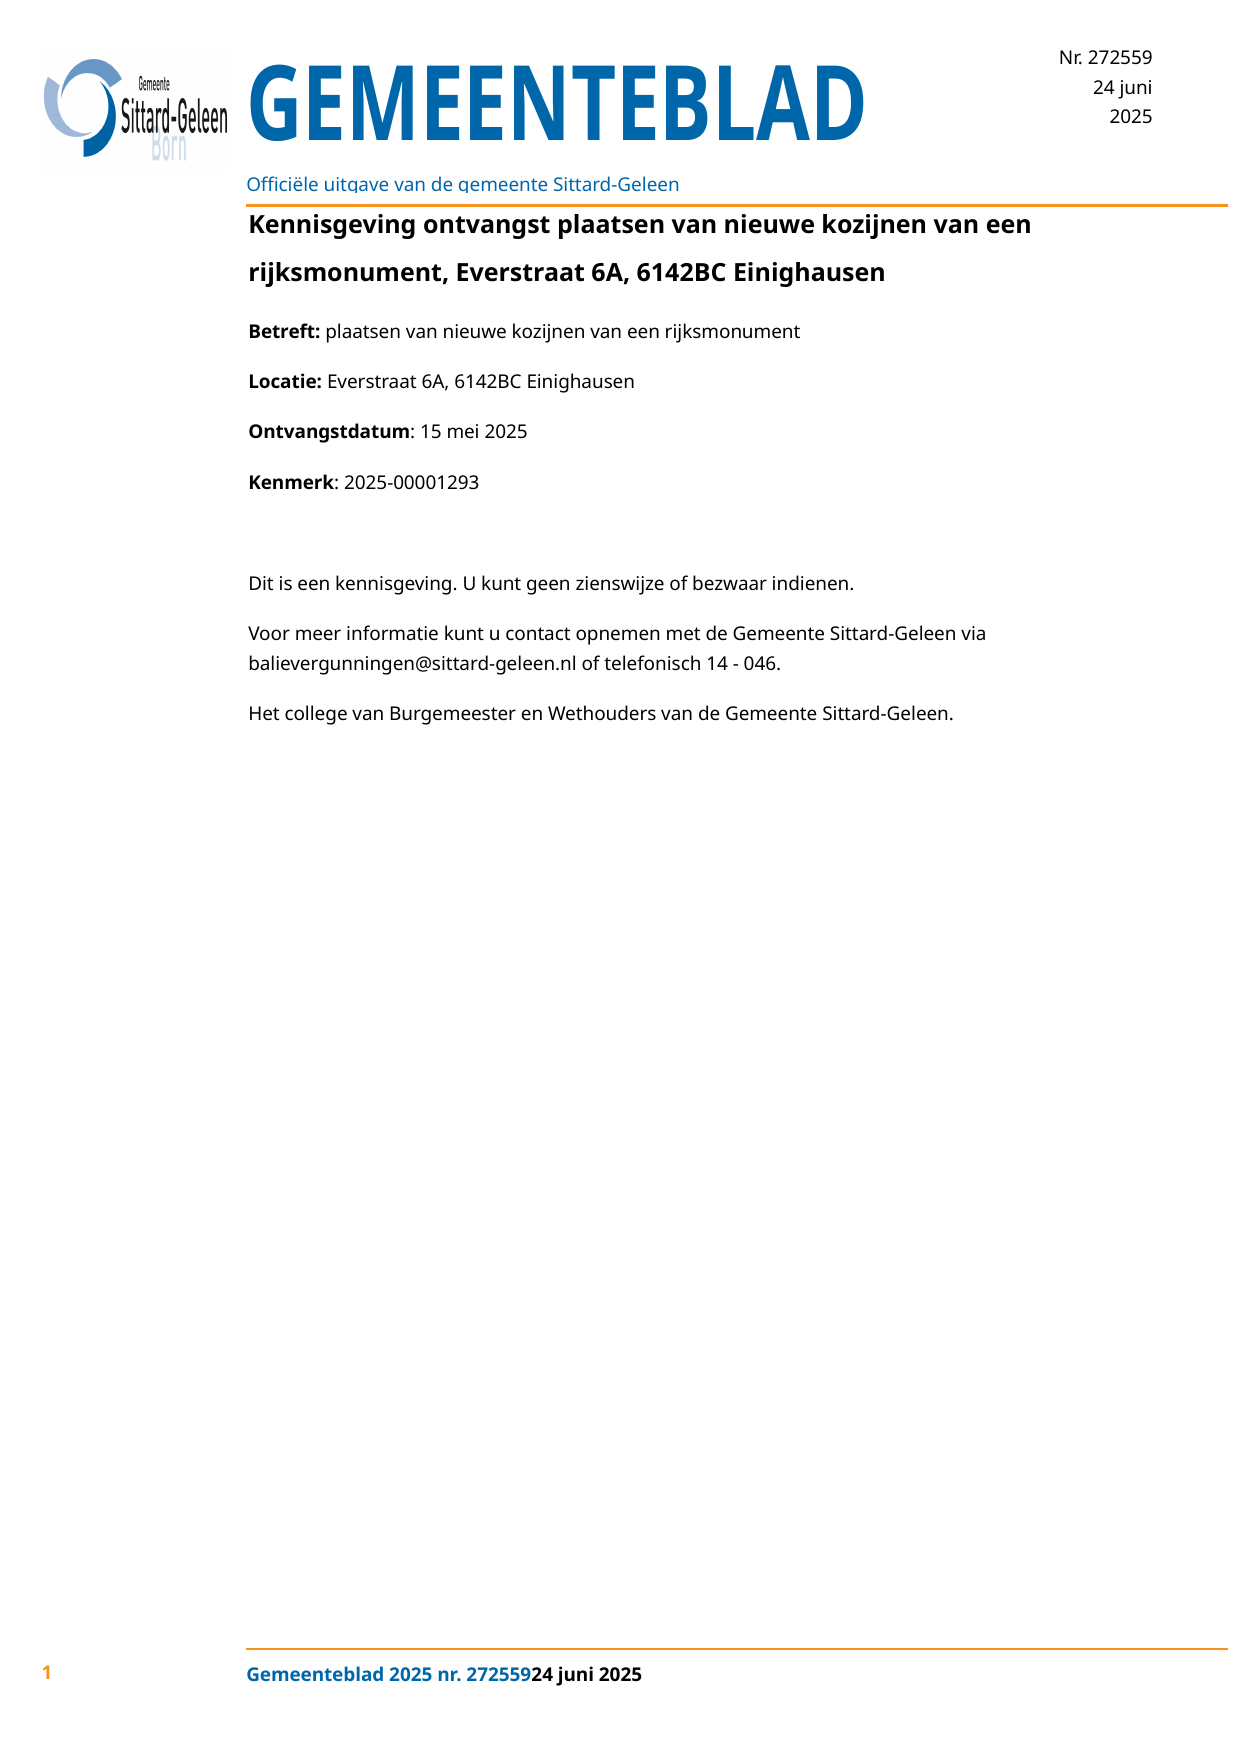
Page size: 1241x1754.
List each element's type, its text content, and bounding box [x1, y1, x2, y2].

text Het college van Burgemeester en Wethouders van de Gemeente Sittard-Geleen. [248, 700, 1152, 726]
text Kennisgeving ontvangst plaatsen van nieuwe kozijnen van een rijksmonument, Everstraat 6A, 6142BC Einighausen [248, 207, 1152, 288]
text Kenmerk: 2025-00001293 [248, 469, 1152, 495]
text Betreft: plaatsen van nieuwe kozijnen van een rijksmonument [248, 318, 1152, 344]
text Ontvangstdatum: 15 mei 2025 [248, 419, 1152, 444]
text Locatie: Everstraat 6A, 6142BC Einighausen [248, 368, 1152, 394]
picture [41, 47, 231, 172]
text Dit is een kennisgeving. U kunt geen zienswijze of bezwaar indienen. [248, 570, 1152, 596]
text Voor meer informatie kunt u contact opnemen met de Gemeente Sittard-Geleen via balievergunningen@sittard-geleen.nl of telefonisch 14 - 046. [248, 620, 1152, 676]
